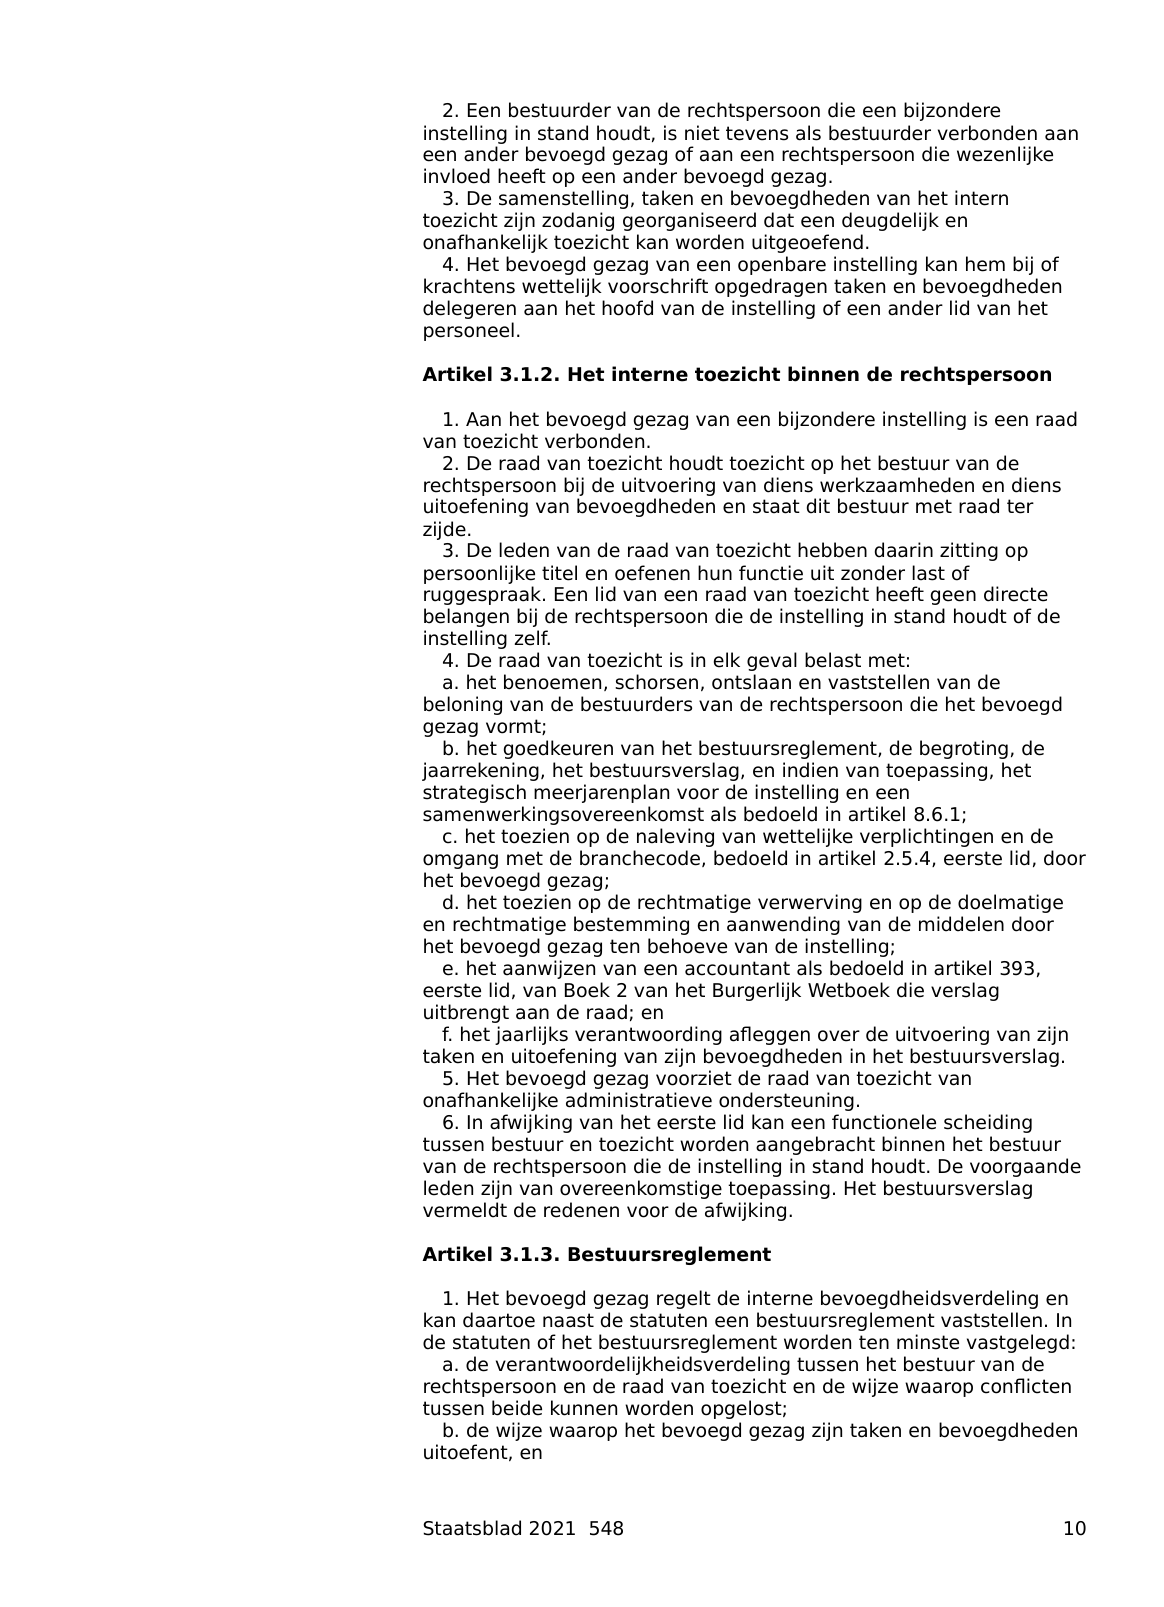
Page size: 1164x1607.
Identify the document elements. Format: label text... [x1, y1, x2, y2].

text 3. De samenstelling, taken en bevoegdheden van het intern toezicht zijn zodanig georganiseerd dat een deugdelijk en onafhankelijk toezicht kan worden uitgeoefend. [422, 188, 1087, 254]
text 2. De raad van toezicht houdt toezicht op het bestuur van de rechtspersoon bij de uitvoering van diens werkzaamheden en diens uitoefening van bevoegdheden en staat dit bestuur met raad ter zijde. [422, 452, 1087, 540]
text 3. De leden van de raad van toezicht hebben daarin zitting op persoonlijke titel en oefenen hun functie uit zonder last of ruggespraak. Een lid van een raad van toezicht heeft geen directe belangen bij de rechtspersoon die de instelling in stand houdt of de instelling zelf. [422, 540, 1087, 650]
subtitle Artikel 3.1.2. Het interne toezicht binnen de rechtspersoon [422, 364, 1087, 386]
text 1. Aan het bevoegd gezag van een bijzondere instelling is een raad van toezicht verbonden. [422, 408, 1087, 452]
text 2. Een bestuurder van de rechtspersoon die een bijzondere instelling in stand houdt, is niet tevens als bestuurder verbonden aan een ander bevoegd gezag of aan een rechtspersoon die wezenlijke invloed heeft op een ander bevoegd gezag. [422, 100, 1087, 188]
text 4. Het bevoegd gezag van een openbare instelling kan hem bij of krachtens wettelijk voorschrift opgedragen taken en bevoegdheden delegeren aan het hoofd van de instelling of een ander lid van het personeel. [422, 254, 1087, 342]
text 4. De raad van toezicht is in elk geval belast met: [422, 650, 1087, 672]
text 6. In afwijking van het eerste lid kan een functionele scheiding tussen bestuur en toezicht worden aangebracht binnen het bestuur van de rechtspersoon die de instelling in stand houdt. De voorgaande leden zijn van overeenkomstige toepassing. Het bestuursverslag vermeldt de redenen voor de afwijking. [422, 1112, 1087, 1222]
subtitle Artikel 3.1.3. Bestuursreglement [422, 1244, 1087, 1266]
text e. het aanwijzen van een accountant als bedoeld in artikel 393, eerste lid, van Boek 2 van het Burgerlijk Wetboek die verslag uitbrengt aan de raad; en [422, 958, 1087, 1024]
text 1. Het bevoegd gezag regelt de interne bevoegdheidsverdeling en kan daartoe naast de statuten een bestuursreglement vaststellen. In de statuten of het bestuursreglement worden ten minste vastgelegd: [422, 1288, 1087, 1354]
text b. het goedkeuren van het bestuursreglement, de begroting, de jaarrekening, het bestuursverslag, en indien van toepassing, het strategisch meerjarenplan voor de instelling en een samenwerkingsovereenkomst als bedoeld in artikel 8.6.1; [422, 738, 1087, 826]
text c. het toezien op de naleving van wettelijke verplichtingen en de omgang met de branchecode, bedoeld in artikel 2.5.4, eerste lid, door het bevoegd gezag; [422, 826, 1087, 892]
text f. het jaarlijks verantwoording afleggen over de uitvoering van zijn taken en uitoefening van zijn bevoegdheden in het bestuursverslag. [422, 1024, 1087, 1068]
text 5. Het bevoegd gezag voorziet de raad van toezicht van onafhankelijke administratieve ondersteuning. [422, 1068, 1087, 1112]
text a. het benoemen, schorsen, ontslaan en vaststellen van de beloning van de bestuurders van de rechtspersoon die het bevoegd gezag vormt; [422, 672, 1087, 738]
text d. het toezien op de rechtmatige verwerving en op de doelmatige en rechtmatige bestemming en aanwending van de middelen door het bevoegd gezag ten behoeve van de instelling; [422, 892, 1087, 958]
text a. de verantwoordelijkheidsverdeling tussen het bestuur van de rechtspersoon en de raad van toezicht en de wijze waarop conflicten tussen beide kunnen worden opgelost; [422, 1354, 1087, 1420]
text b. de wijze waarop het bevoegd gezag zijn taken en bevoegdheden uitoefent, en [422, 1420, 1087, 1464]
